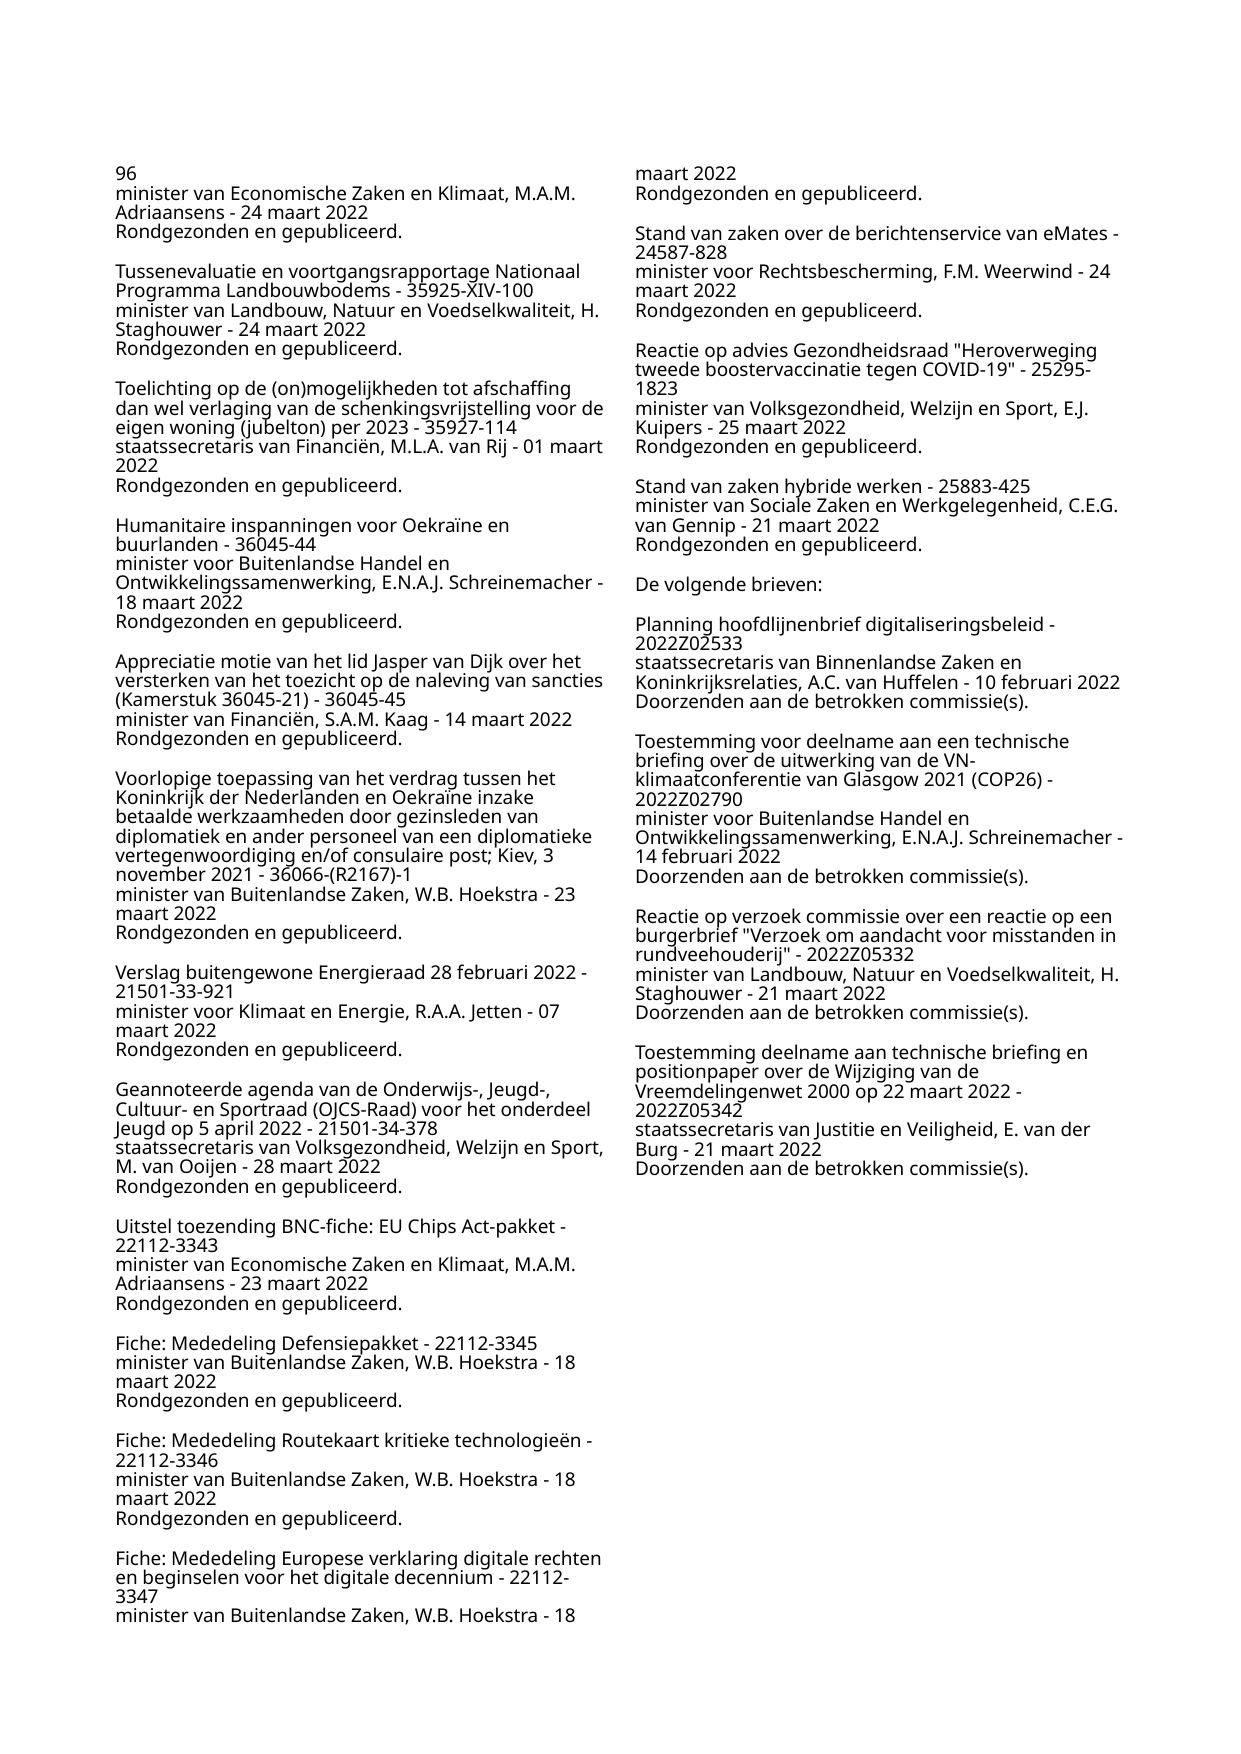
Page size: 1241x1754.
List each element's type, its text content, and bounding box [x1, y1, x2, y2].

text minister van Economische Zaken en Klimaat, M.A.M. Adriaansens - 23 maart 2022 [115, 1256, 605, 1295]
text Rondgezonden en gepubliceerd. [115, 477, 605, 496]
text Rondgezonden en gepubliceerd. [115, 1041, 605, 1061]
text Fiche: Mededeling Defensiepakket - 22112-3345 [115, 1335, 605, 1354]
text Rondgezonden en gepubliceerd. [115, 1178, 605, 1197]
text Doorzenden aan de betrokken commissie(s). [635, 693, 1125, 712]
text Rondgezonden en gepubliceerd. [635, 536, 1125, 555]
text Tussenevaluatie en voortgangsrapportage Nationaal Programma Landbouwbodems - 35925-XIV-100 [115, 263, 605, 302]
text staatssecretaris van Financiën, M.L.A. van Rij - 01 maart 2022 [115, 438, 605, 477]
text minister van Economische Zaken en Klimaat, M.A.M. Adriaansens - 24 maart 2022 [115, 184, 605, 223]
text minister van Buitenlandse Zaken, W.B. Hoekstra - 18 maart 2022 [115, 1354, 605, 1392]
text minister van Buitenlandse Zaken, W.B. Hoekstra - 18 [115, 1607, 605, 1627]
text minister van Buitenlandse Zaken, W.B. Hoekstra - 23 maart 2022 [115, 886, 605, 924]
text minister voor Rechtsbescherming, F.M. Weerwind - 24 maart 2022 [635, 263, 1125, 302]
text minister van Buitenlandse Zaken, W.B. Hoekstra - 18 maart 2022 [115, 1471, 605, 1509]
text minister voor Klimaat en Energie, R.A.A. Jetten - 07 maart 2022 [115, 1003, 605, 1041]
text minister van Landbouw, Natuur en Voedselkwaliteit, H. Staghouwer - 21 maart 2022 [635, 966, 1125, 1004]
text Reactie op verzoek commissie over een reactie op een burgerbrief "Verzoek om aandacht voor misstanden in rundveehouderij" - 2022Z05332 [635, 908, 1125, 966]
text Doorzenden aan de betrokken commissie(s). [635, 1160, 1125, 1179]
text Rondgezonden en gepubliceerd. [115, 1509, 605, 1529]
text staatssecretaris van Justitie en Veiligheid, E. van der Burg - 21 maart 2022 [635, 1121, 1125, 1160]
text Toelichting op de (on)mogelijkheden tot afschaffing dan wel verlaging van de schenkingsvrijstelling voor de eigen woning (jubelton) per 2023 - 35927-114 [115, 380, 605, 438]
text Fiche: Mededeling Routekaart kritieke technologieën - 22112-3346 [115, 1432, 605, 1471]
text minister voor Buitenlandse Handel en Ontwikkelingssamenwerking, E.N.A.J. Schreinemacher - 14 februari 2022 [635, 810, 1125, 868]
text Uitstel toezending BNC-fiche: EU Chips Act-pakket - 22112-3343 [115, 1218, 605, 1256]
text Verslag buitengewone Energieraad 28 februari 2022 - 21501-33-921 [115, 964, 605, 1003]
text 96 [115, 165, 605, 184]
text Rondgezonden en gepubliceerd. [115, 340, 605, 359]
text Appreciatie motie van het lid Jasper van Dijk over het versterken van het toezicht op de naleving van sancties (Kamerstuk 36045-21) - 36045-45 [115, 653, 605, 711]
text Doorzenden aan de betrokken commissie(s). [635, 868, 1125, 887]
text Rondgezonden en gepubliceerd. [635, 438, 1125, 457]
text Stand van zaken over de berichtenservice van eMates - 24587-828 [635, 224, 1125, 263]
text Geannoteerde agenda van de Onderwijs-, Jeugd-, Cultuur- en Sportraad (OJCS-Raad) voor het onderdeel Jeugd op 5 april 2022 - 21501-34-378 [115, 1081, 605, 1139]
text Toestemming deelname aan technische briefing en positionpaper over de Wijziging van de Vreemdelingenwet 2000 op 22 maart 2022 - 2022Z05342 [635, 1044, 1125, 1121]
text Reactie op advies Gezondheidsraad "Heroverweging tweede boostervaccinatie tegen COVID-19" - 25295-1823 [635, 342, 1125, 399]
text Rondgezonden en gepubliceerd. [635, 184, 1125, 204]
text Voorlopige toepassing van het verdrag tussen het Koninkrijk der Nederlanden en Oekraïne inzake betaalde werkzaamheden door gezinsleden van diplomatiek en ander personeel van een diplomatieke vertegenwoordiging en/of consulaire post; Kiev, 3 november 2021 - 36066-(R2167)-1 [115, 770, 605, 886]
text Rondgezonden en gepubliceerd. [115, 730, 605, 749]
text Rondgezonden en gepubliceerd. [115, 1392, 605, 1412]
text De volgende brieven: [635, 576, 1125, 595]
text minister voor Buitenlandse Handel en Ontwikkelingssamenwerking, E.N.A.J. Schreinemacher - 18 maart 2022 [115, 555, 605, 613]
text Rondgezonden en gepubliceerd. [115, 223, 605, 242]
text minister van Sociale Zaken en Werkgelegenheid, C.E.G. van Gennip - 21 maart 2022 [635, 497, 1125, 536]
text Doorzenden aan de betrokken commissie(s). [635, 1004, 1125, 1023]
text staatssecretaris van Binnenlandse Zaken en Koninkrijksrelaties, A.C. van Huffelen - 10 februari 2022 [635, 654, 1125, 693]
text Rondgezonden en gepubliceerd. [115, 1295, 605, 1314]
text Rondgezonden en gepubliceerd. [115, 924, 605, 943]
text Toestemming voor deelname aan een technische briefing over de uitwerking van de VN-klimaatconferentie van Glasgow 2021 (COP26) - 2022Z02790 [635, 733, 1125, 810]
text Stand van zaken hybride werken - 25883-425 [635, 478, 1125, 497]
text Humanitaire inspanningen voor Oekraïne en buurlanden - 36045-44 [115, 517, 605, 555]
text maart 2022 [635, 165, 1125, 184]
text Fiche: Mededeling Europese verklaring digitale rechten en beginselen voor het digitale decennium - 22112-3347 [115, 1549, 605, 1607]
text staatssecretaris van Volksgezondheid, Welzijn en Sport, M. van Ooijen - 28 maart 2022 [115, 1139, 605, 1178]
text minister van Volksgezondheid, Welzijn en Sport, E.J. Kuipers - 25 maart 2022 [635, 399, 1125, 438]
text minister van Landbouw, Natuur en Voedselkwaliteit, H. Staghouwer - 24 maart 2022 [115, 302, 605, 340]
text Planning hoofdlijnenbrief digitaliseringsbeleid - 2022Z02533 [635, 616, 1125, 654]
text Rondgezonden en gepubliceerd. [635, 302, 1125, 321]
text minister van Financiën, S.A.M. Kaag - 14 maart 2022 [115, 711, 605, 730]
text Rondgezonden en gepubliceerd. [115, 613, 605, 632]
